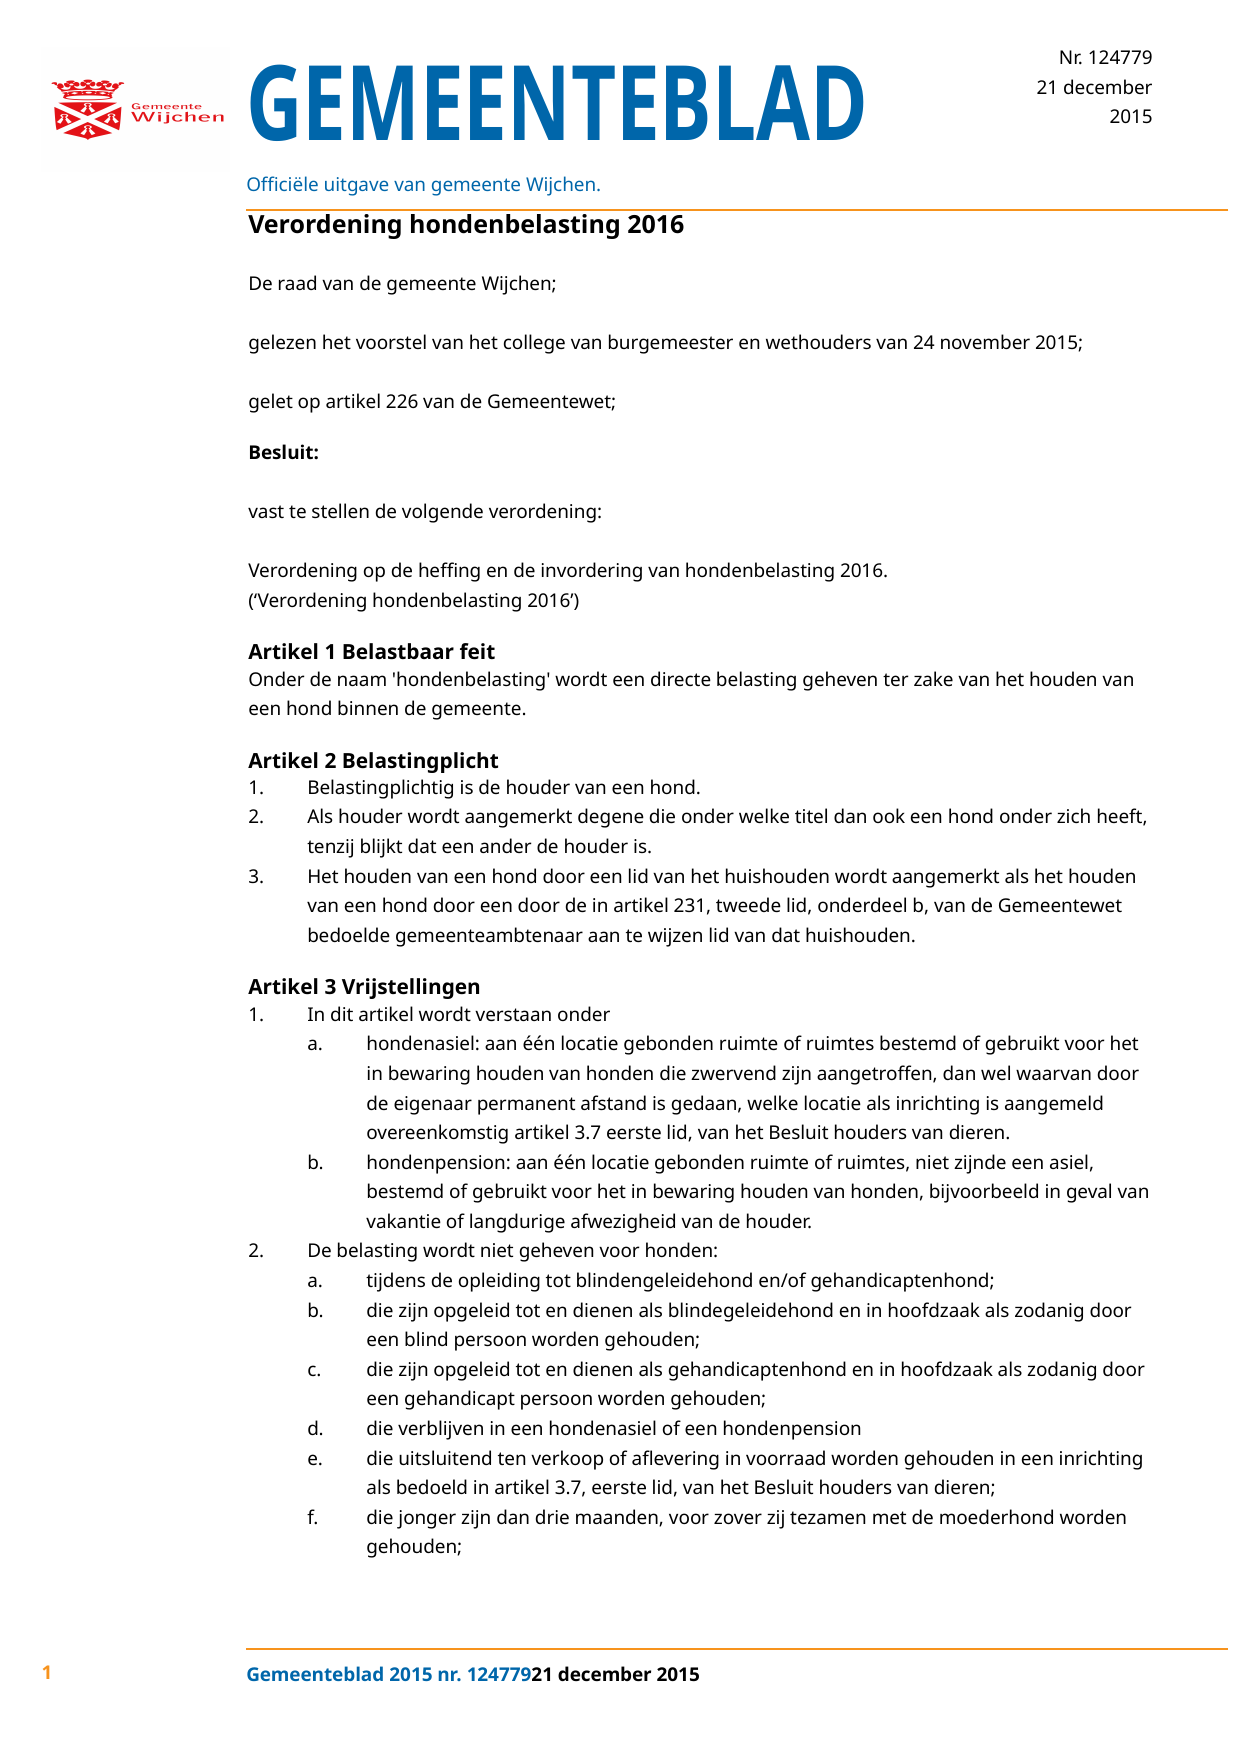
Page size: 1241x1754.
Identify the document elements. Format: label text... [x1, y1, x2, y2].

list Belastingplichtig is de houder van een hond. [248, 774, 1152, 800]
list hondenpension: aan één locatie gebonden ruimte of ruimtes, niet zijnde een asiel, bestemd of gebruikt voor het in bewaring houden van honden, bijvoorbeeld in geval van vakantie of langdurige afwezigheid van de houder. [307, 1149, 1152, 1234]
list Als houder wordt aangemerkt degene die onder welke titel dan ook een hond onder zich heeft, tenzij blijkt dat een ander de houder is. [248, 804, 1152, 859]
list tijdens de opleiding tot blindengeleidehond en/of gehandicaptenhond; [307, 1267, 1152, 1293]
text gelezen het voorstel van het college van burgemeester en wethouders van 24 november 2015; [248, 329, 1152, 355]
list In dit artikel wordt verstaan onder [248, 1001, 1152, 1027]
text De raad van de gemeente Wijchen; [248, 270, 1152, 296]
list die zijn opgeleid tot en dienen als gehandicaptenhond en in hoofdzaak als zodanig door een gehandicapt persoon worden gehouden; [307, 1356, 1152, 1411]
text (‘Verordening hondenbelasting 2016’) [248, 587, 1152, 613]
list die verblijven in een hondenasiel of een hondenpension [307, 1415, 1152, 1441]
list hondenasiel: aan één locatie gebonden ruimte of ruimtes bestemd of gebruikt voor het in bewaring houden van honden die zwervend zijn aangetroffen, dan wel waarvan door de eigenaar permanent afstand is gedaan, welke locatie als inrichting is aangemeld overeenkomstig artikel 3.7 eerste lid, van het Besluit houders van dieren. [307, 1031, 1152, 1145]
text gelet op artikel 226 van de Gemeentewet; [248, 389, 1152, 414]
list De belasting wordt niet geheven voor honden: [248, 1238, 1152, 1263]
list die uitsluitend ten verkoop of aflevering in voorraad worden gehouden in een inrichting als bedoeld in artikel 3.7, eerste lid, van het Besluit houders van dieren; [307, 1445, 1152, 1500]
text Besluit: [248, 439, 1152, 465]
list Het houden van een hond door een lid van het huishouden wordt aangemerkt als het houden van een hond door een door de in artikel 231, tweede lid, onderdeel b, van de Gemeentewet bedoelde gemeenteambtenaar aan te wijzen lid van dat huishouden. [248, 863, 1152, 948]
text Verordening op de heffing en de invordering van hondenbelasting 2016. [248, 557, 1152, 583]
text Artikel 1 Belastbaar feit [248, 637, 1152, 666]
text Artikel 3 Vrijstellingen [248, 972, 1152, 1001]
list die jonger zijn dan drie maanden, voor zover zij tezamen met de moederhond worden gehouden; [307, 1504, 1152, 1559]
list die zijn opgeleid tot en dienen als blindegeleidehond en in hoofdzaak als zodanig door een blind persoon worden gehouden; [307, 1297, 1152, 1352]
picture [41, 47, 231, 172]
text Artikel 2 Belastingplicht [248, 746, 1152, 774]
text Onder de naam 'hondenbelasting' wordt een directe belasting geheven ter zake van het houden van een hond binnen de gemeente. [248, 666, 1152, 721]
text vast te stellen de volgende verordening: [248, 498, 1152, 524]
text Verordening hondenbelasting 2016 [248, 211, 1152, 241]
